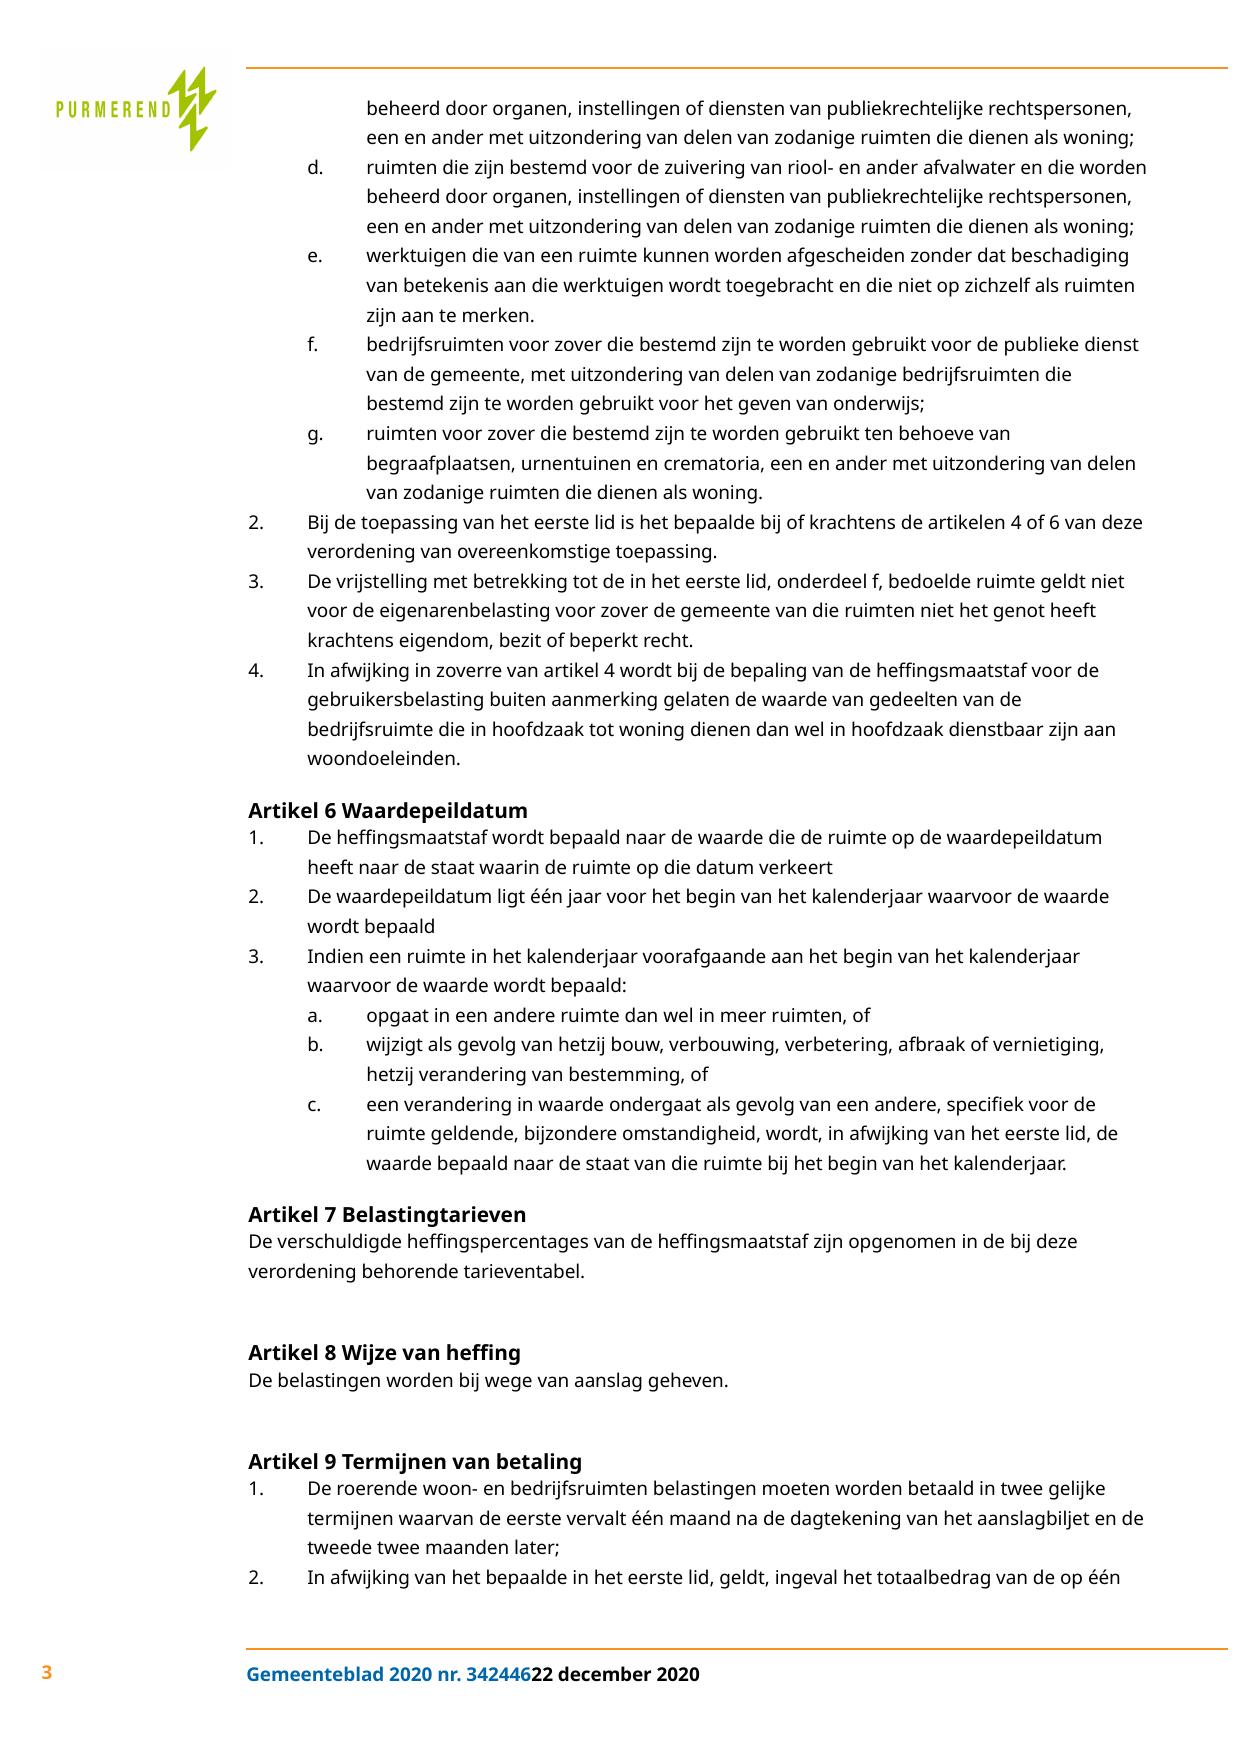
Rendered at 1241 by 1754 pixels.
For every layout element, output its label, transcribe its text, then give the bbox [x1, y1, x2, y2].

text Artikel 7 Belastingtarieven [248, 1200, 1152, 1229]
text Artikel 6 Waardepeildatum [248, 796, 1152, 824]
list In afwijking in zoverre van artikel 4 wordt bij de bepaling van de heffingsmaatstaf voor de gebruikersbelasting buiten aanmerking gelaten de waarde van gedeelten van de bedrijfsruimte die in hoofdzaak tot woning dienen dan wel in hoofdzaak dienstbaar zijn aan woondoeleinden. [248, 657, 1152, 771]
text De belastingen worden bij wege van aanslag geheven. [248, 1367, 1152, 1392]
list De waardepeildatum ligt één jaar voor het begin van het kalenderjaar waarvoor de waarde wordt bepaald [248, 884, 1152, 939]
list opgaat in een andere ruimte dan wel in meer ruimten, of [307, 1002, 1152, 1028]
list beheerd door organen, instellingen of diensten van publiekrechtelijke rechtspersonen, een en ander met uitzondering van delen van zodanige ruimten die dienen als woning; [307, 95, 1152, 150]
list De vrijstelling met betrekking tot de in het eerste lid, onderdeel f, bedoelde ruimte geldt niet voor de eigenarenbelasting voor zover de gemeente van die ruimten niet het genot heeft krachtens eigendom, bezit of beperkt recht. [248, 568, 1152, 653]
text Artikel 9 Termijnen van betaling [248, 1447, 1152, 1475]
text De verschuldigde heffingspercentages van de heffingsmaatstaf zijn opgenomen in de bij deze verordening behorende tarieventabel. [248, 1229, 1152, 1284]
list Indien een ruimte in het kalenderjaar voorafgaande aan het begin van het kalenderjaar waarvoor de waarde wordt bepaald: [248, 943, 1152, 998]
list ruimten voor zover die bestemd zijn te worden gebruikt ten behoeve van begraafplaatsen, urnentuinen en crematoria, een en ander met uitzondering van delen van zodanige ruimten die dienen als woning. [307, 420, 1152, 505]
list Bij de toepassing van het eerste lid is het bepaalde bij of krachtens de artikelen 4 of 6 van deze verordening van overeenkomstige toepassing. [248, 509, 1152, 564]
list wijzigt als gevolg van hetzij bouw, verbouwing, verbetering, afbraak of vernietiging, hetzij verandering van bestemming, of [307, 1032, 1152, 1087]
list een verandering in waarde ondergaat als gevolg van een andere, specifiek voor de ruimte geldende, bijzondere omstandigheid, wordt, in afwijking van het eerste lid, de waarde bepaald naar de staat van die ruimte bij het begin van het kalenderjaar. [307, 1091, 1152, 1176]
list bedrijfsruimten voor zover die bestemd zijn te worden gebruikt voor de publieke dienst van de gemeente, met uitzondering van delen van zodanige bedrijfsruimten die bestemd zijn te worden gebruikt voor het geven van onderwijs; [307, 331, 1152, 416]
list ruimten die zijn bestemd voor de zuivering van riool- en ander afvalwater en die worden beheerd door organen, instellingen of diensten van publiekrechtelijke rechtspersonen, een en ander met uitzondering van delen van zodanige ruimten die dienen als woning; [307, 154, 1152, 239]
picture [41, 47, 231, 172]
list In afwijking van het bepaalde in het eerste lid, geldt, ingeval het totaalbedrag van de op één [248, 1564, 1152, 1590]
list De roerende woon- en bedrijfsruimten belastingen moeten worden betaald in twee gelijke termijnen waarvan de eerste vervalt één maand na de dagtekening van het aanslagbiljet en de tweede twee maanden later; [248, 1475, 1152, 1560]
text Artikel 8 Wijze van heffing [248, 1338, 1152, 1367]
list werktuigen die van een ruimte kunnen worden afgescheiden zonder dat beschadiging van betekenis aan die werktuigen wordt toegebracht en die niet op zichzelf als ruimten zijn aan te merken. [307, 243, 1152, 328]
list De heffingsmaatstaf wordt bepaald naar de waarde die de ruimte op de waardepeildatum heeft naar de staat waarin de ruimte op die datum verkeert [248, 824, 1152, 880]
